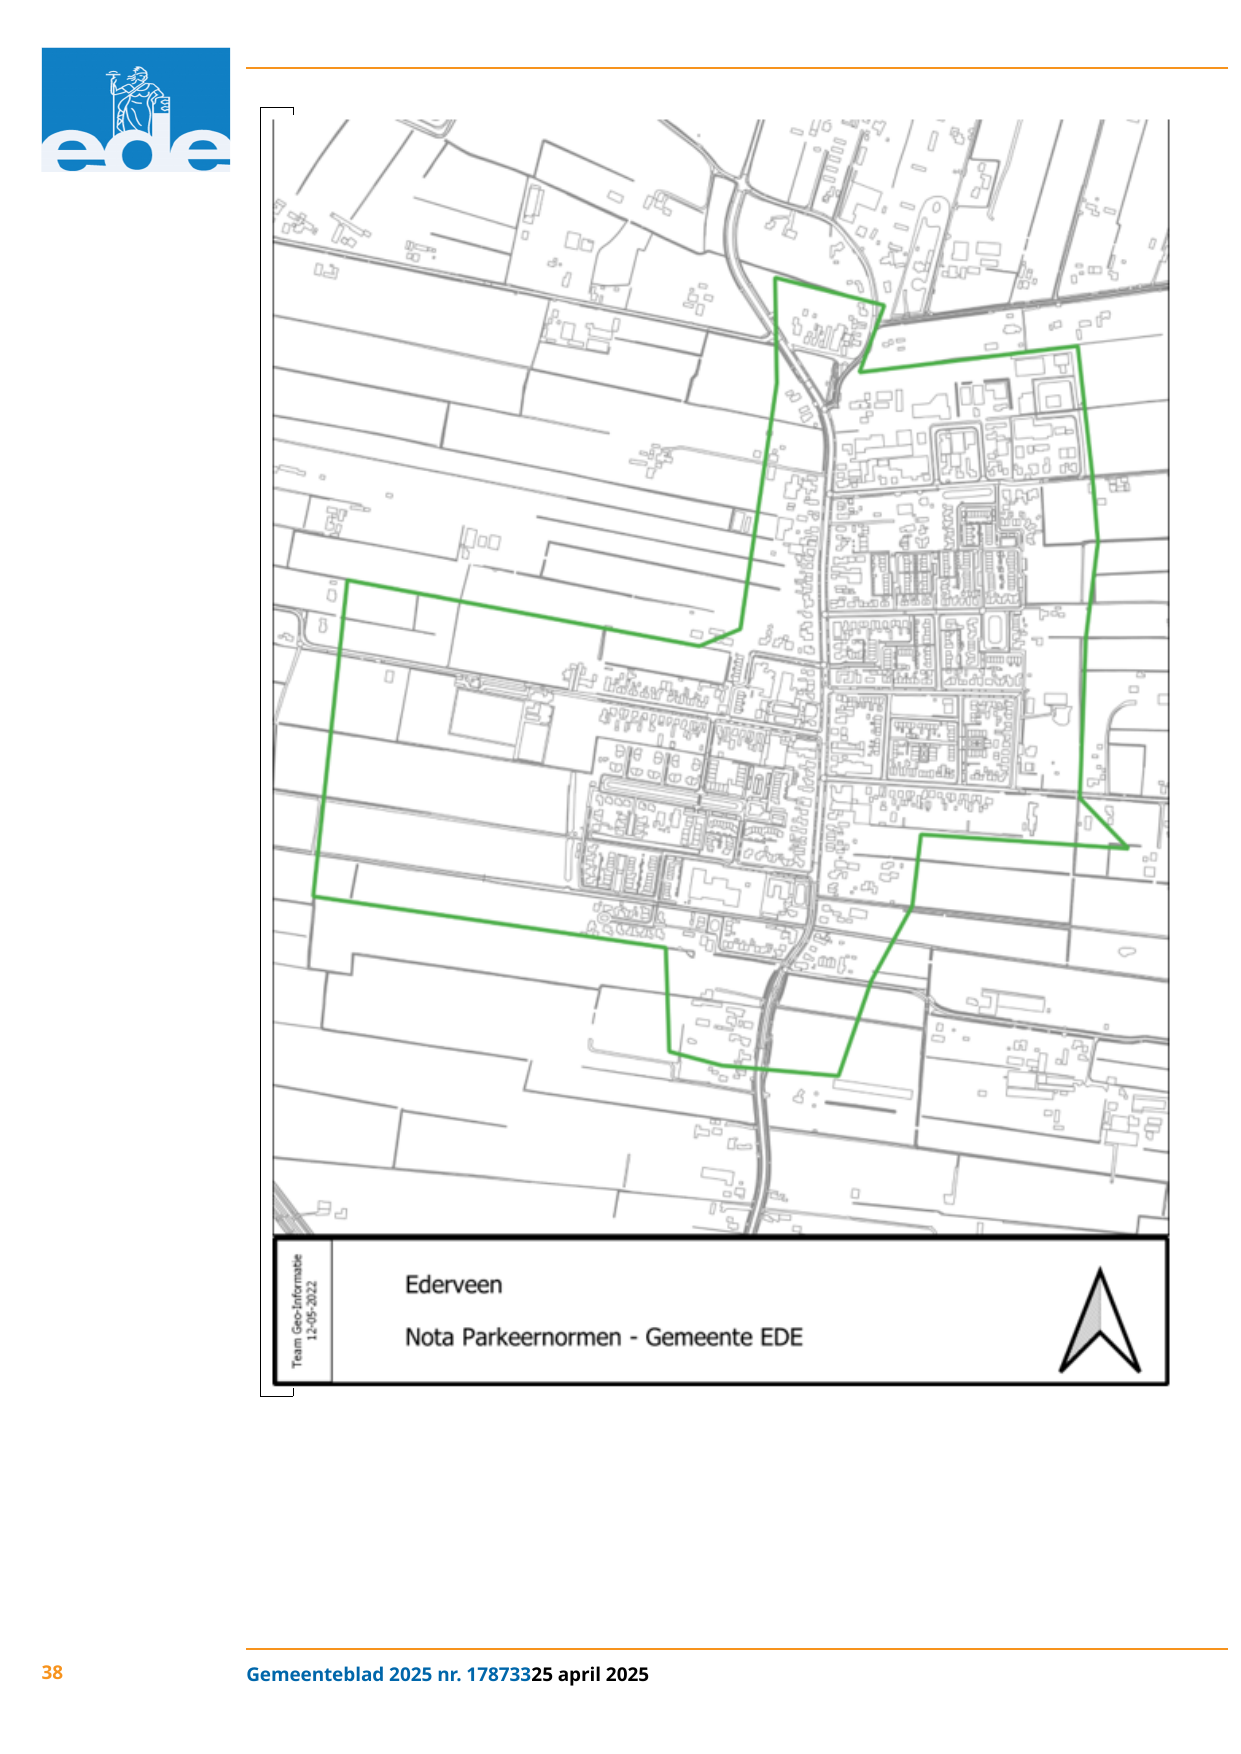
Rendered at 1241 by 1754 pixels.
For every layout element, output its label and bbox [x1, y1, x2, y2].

picture [41, 47, 231, 172]
picture [268, 115, 1173, 1388]
